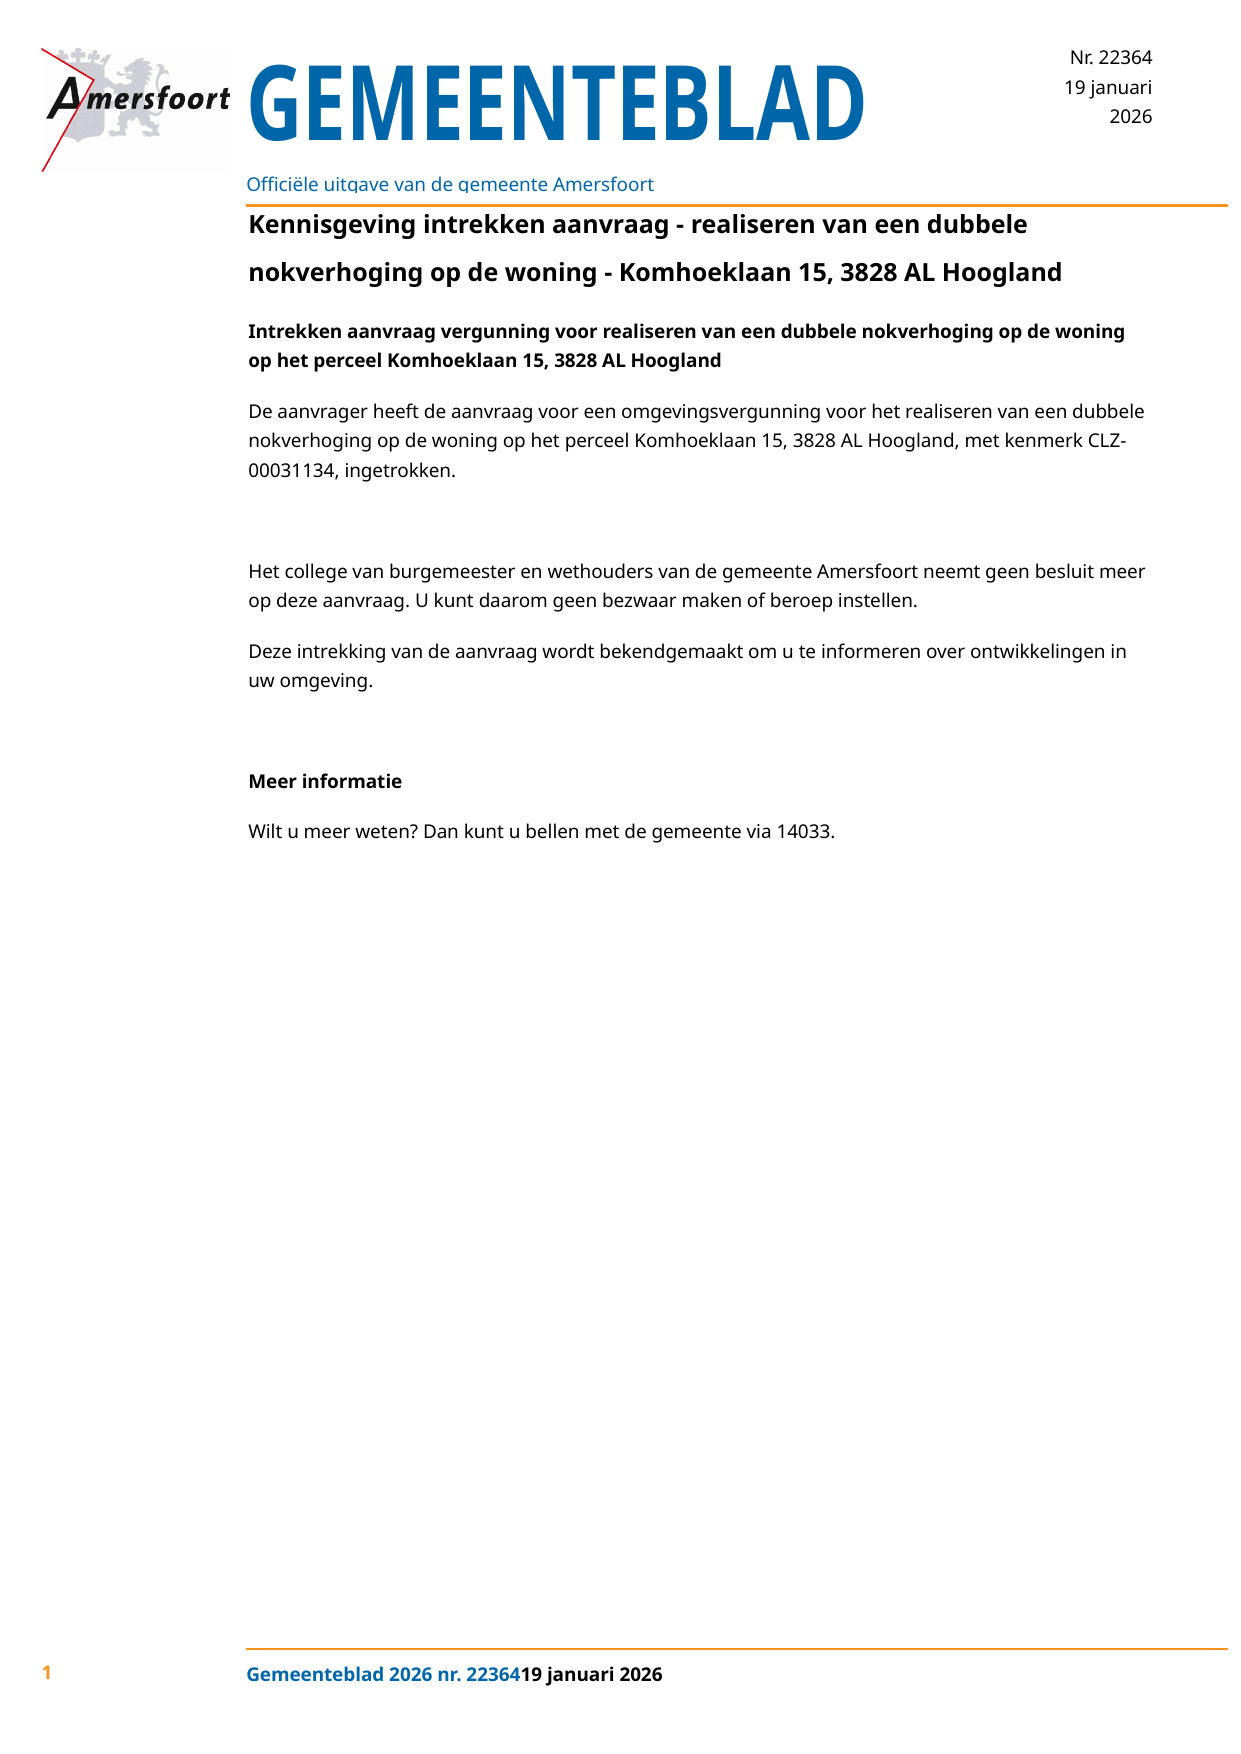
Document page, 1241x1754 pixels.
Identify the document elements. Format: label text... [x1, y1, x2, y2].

picture [41, 47, 231, 172]
text Het college van burgemeester en wethouders van de gemeente Amersfoort neemt geen besluit meer op deze aanvraag. U kunt daarom geen bezwaar maken of beroep instellen. [248, 558, 1152, 613]
text Deze intrekking van de aanvraag wordt bekendgemaakt om u te informeren over ontwikkelingen in uw omgeving. [248, 638, 1152, 693]
text Wilt u meer weten? Dan kunt u bellen met de gemeente via 14033. [248, 819, 1152, 844]
text Intrekken aanvraag vergunning voor realiseren van een dubbele nokverhoging op de woning op het perceel Komhoeklaan 15, 3828 AL Hoogland [248, 318, 1152, 373]
text De aanvrager heeft de aanvraag voor een omgevingsvergunning voor het realiseren van een dubbele nokverhoging op de woning op het perceel Komhoeklaan 15, 3828 AL Hoogland, met kenmerk CLZ-00031134, ingetrokken. [248, 398, 1152, 483]
text Kennisgeving intrekken aanvraag - realiseren van een dubbele nokverhoging op de woning - Komhoeklaan 15, 3828 AL Hoogland [248, 207, 1152, 288]
text Meer informatie [248, 768, 1152, 794]
